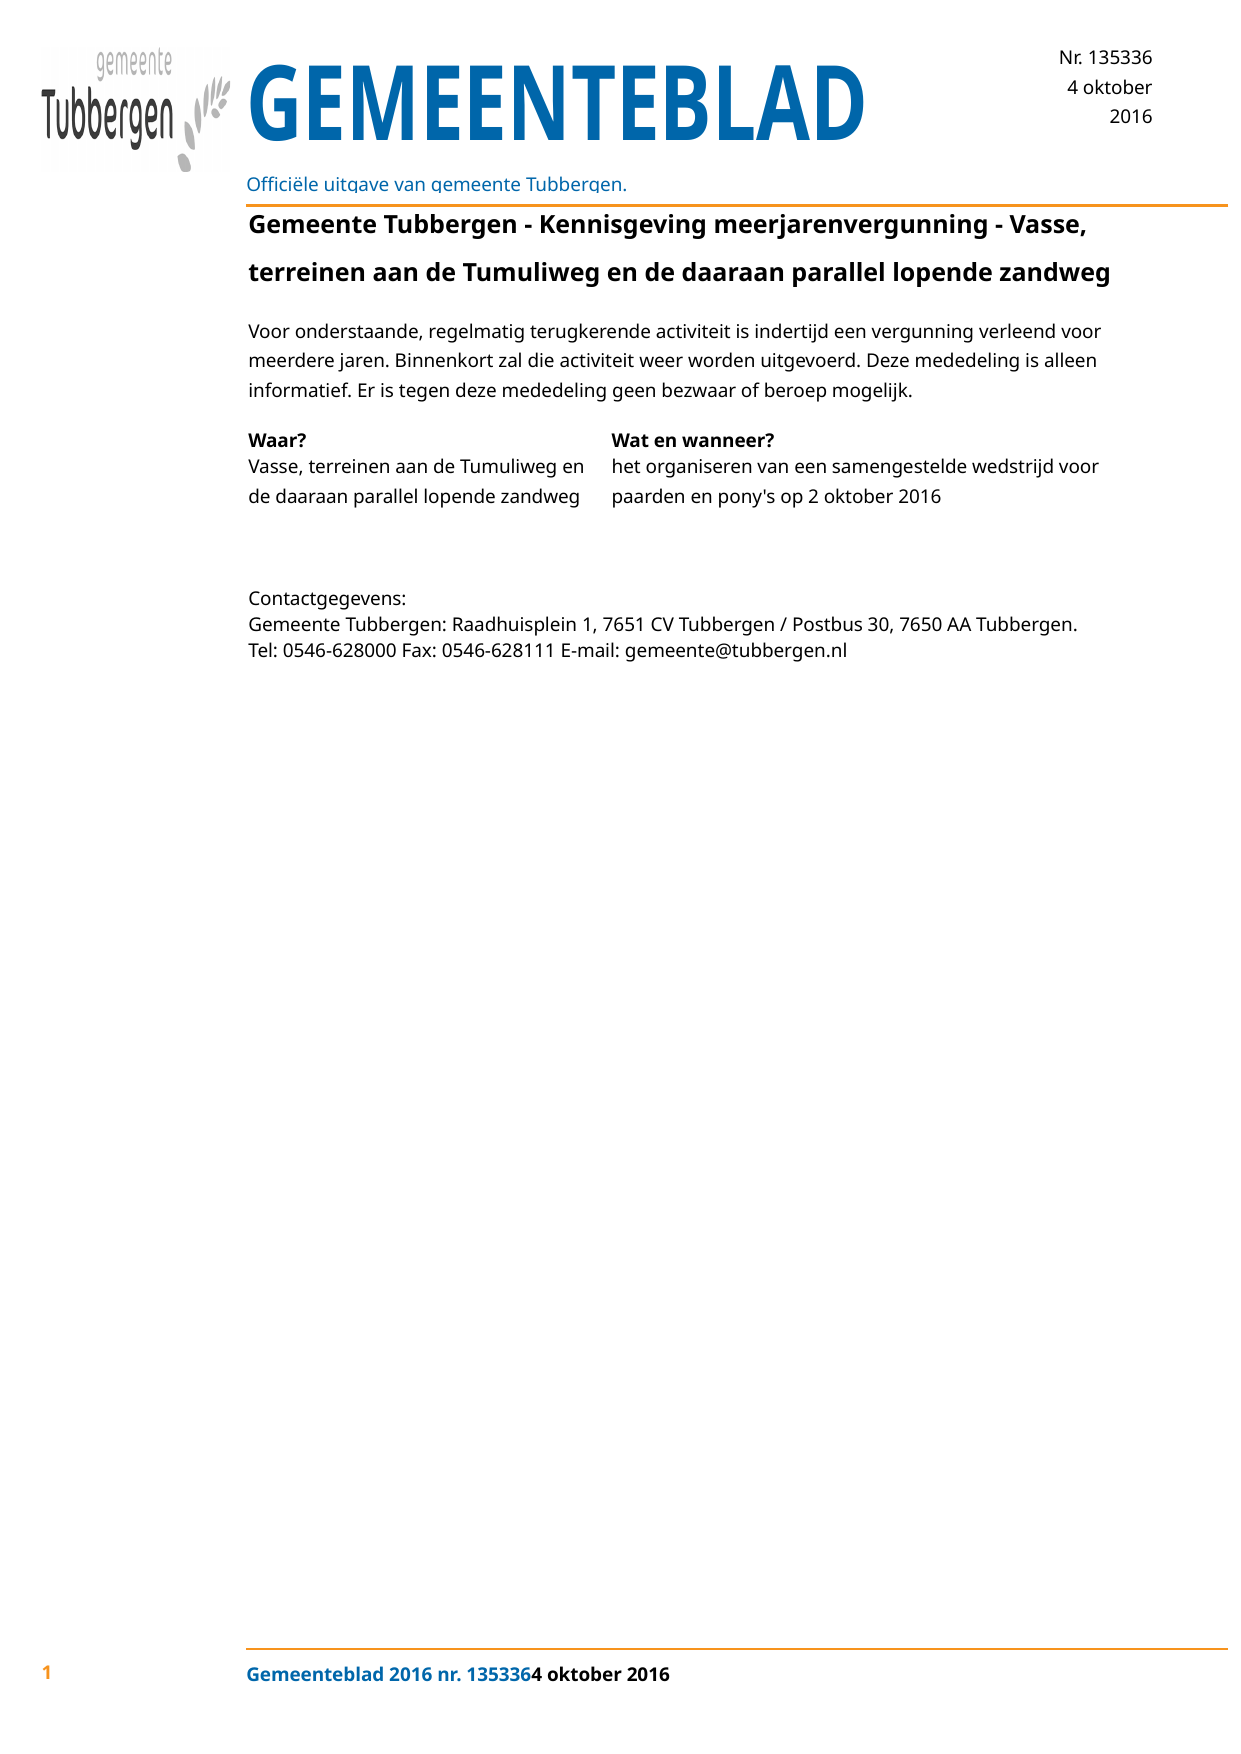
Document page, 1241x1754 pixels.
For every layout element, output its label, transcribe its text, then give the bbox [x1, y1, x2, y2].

text Tel: 0546-628000 Fax: 0546-628111 E-mail: gemeente@tubbergen.nl [248, 637, 1152, 663]
text Gemeente Tubbergen: Raadhuisplein 1, 7651 CV Tubbergen / Postbus 30, 7650 AA Tubbergen. [248, 611, 1152, 637]
table_cell het organiseren van een samengestelde wedstrijd voor paarden en pony's op 2 oktober 2016 [611, 453, 1152, 509]
table_header Waar? [248, 428, 611, 453]
table_cell Vasse, terreinen aan de Tumuliweg en de daaraan parallel lopende zandweg [248, 453, 611, 509]
text Contactgegevens: [248, 585, 1152, 611]
text Gemeente Tubbergen - Kennisgeving meerjarenvergunning - Vasse, terreinen aan de Tumuliweg en de daaraan parallel lopende zandweg [248, 207, 1152, 288]
picture [41, 47, 231, 172]
text Voor onderstaande, regelmatig terugkerende activiteit is indertijd een vergunning verleend voor meerdere jaren. Binnenkort zal die activiteit weer worden uitgevoerd. Deze mededeling is alleen informatief. Er is tegen deze mededeling geen bezwaar of beroep mogelijk. [248, 318, 1152, 403]
table_header Wat en wanneer? [611, 428, 1152, 453]
